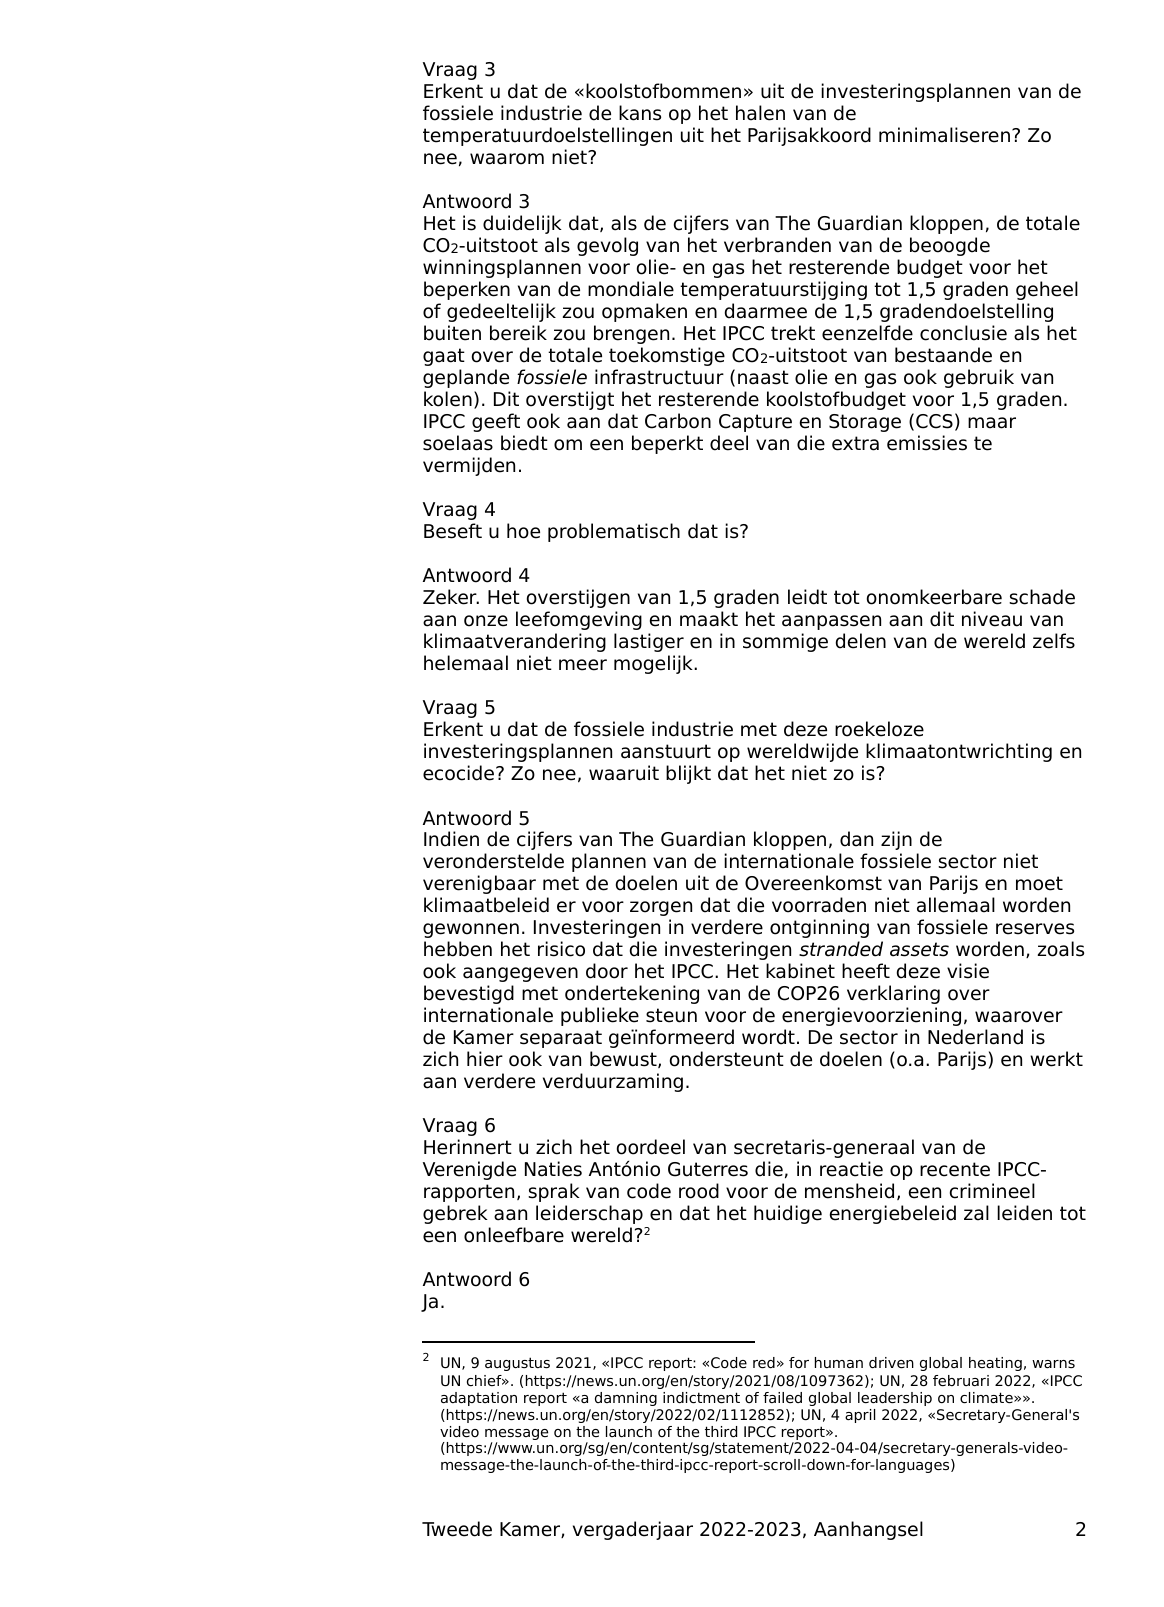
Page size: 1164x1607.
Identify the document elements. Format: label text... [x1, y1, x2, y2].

text Antwoord 3 [422, 191, 1087, 213]
text UN, 9 augustus 2021, «IPCC report: «Code red» for human driven global heating, warns UN chief». (https://news.un.org/en/story/2021/08/1097362); UN, 28 februari 2022, «IPCC adaptation report «a damning indictment of failed global leadership on climate»». (https://news.un.org/en/story/2022/02/1112852); UN, 4 april 2022, «Secretary-General's video message on the launch of the third IPCC report». (https://www.un.org/sg/en/content/sg/statement/2022-04-04/secretary-generals-video-message-the-launch-of-the-third-ipcc-report-scroll-down-for-languages) [422, 1351, 1087, 1474]
text Antwoord 6 [422, 1269, 1087, 1291]
text Het is duidelijk dat, als de cijfers van The Guardian kloppen, de totale CO2-uitstoot als gevolg van het verbranden van de beoogde winningsplannen voor olie- en gas het resterende budget voor het beperken van de mondiale temperatuurstijging tot 1,5 graden geheel of gedeeltelijk zou opmaken en daarmee de 1,5 gradendoelstelling buiten bereik zou brengen. Het IPCC trekt eenzelfde conclusie als het gaat over de totale toekomstige CO2-uitstoot van bestaande en geplande fossiele infrastructuur (naast olie en gas ook gebruik van kolen). Dit overstijgt het resterende koolstofbudget voor 1,5 graden. IPCC geeft ook aan dat Carbon Capture en Storage (CCS) maar soelaas biedt om een beperkt deel van die extra emissies te vermijden. [422, 213, 1087, 477]
text Vraag 4 [422, 499, 1087, 521]
text Zeker. Het overstijgen van 1,5 graden leidt tot onomkeerbare schade aan onze leefomgeving en maakt het aanpassen aan dit niveau van klimaatverandering lastiger en in sommige delen van de wereld zelfs helemaal niet meer mogelijk. [422, 587, 1087, 675]
text Vraag 3 [422, 59, 1087, 81]
text Indien de cijfers van The Guardian kloppen, dan zijn de veronderstelde plannen van de internationale fossiele sector niet verenigbaar met de doelen uit de Overeenkomst van Parijs en moet klimaatbeleid er voor zorgen dat die voorraden niet allemaal worden gewonnen. Investeringen in verdere ontginning van fossiele reserves hebben het risico dat die investeringen stranded assets worden, zoals ook aangegeven door het IPCC. Het kabinet heeft deze visie bevestigd met ondertekening van de COP26 verklaring over internationale publieke steun voor de energievoorziening, waarover de Kamer separaat geïnformeerd wordt. De sector in Nederland is zich hier ook van bewust, ondersteunt de doelen (o.a. Parijs) en werkt aan verdere verduurzaming. [422, 829, 1087, 1093]
text Ja. [422, 1291, 1087, 1313]
text Antwoord 5 [422, 807, 1087, 829]
text Erkent u dat de fossiele industrie met deze roekeloze investeringsplannen aanstuurt op wereldwijde klimaatontwrichting en ecocide? Zo nee, waaruit blijkt dat het niet zo is? [422, 719, 1087, 785]
text Erkent u dat de «koolstofbommen» uit de investeringsplannen van de fossiele industrie de kans op het halen van de temperatuurdoelstellingen uit het Parijsakkoord minimaliseren? Zo nee, waarom niet? [422, 81, 1087, 169]
text Vraag 6 [422, 1115, 1087, 1137]
text Vraag 5 [422, 697, 1087, 719]
text Antwoord 4 [422, 565, 1087, 587]
text Herinnert u zich het oordeel van secretaris-generaal van de Verenigde Naties António Guterres die, in reactie op recente IPCC-rapporten, sprak van code rood voor de mensheid, een crimineel gebrek aan leiderschap en dat het huidige energiebeleid zal leiden tot een onleefbare wereld? [422, 1137, 1087, 1247]
text Beseft u hoe problematisch dat is? [422, 521, 1087, 543]
